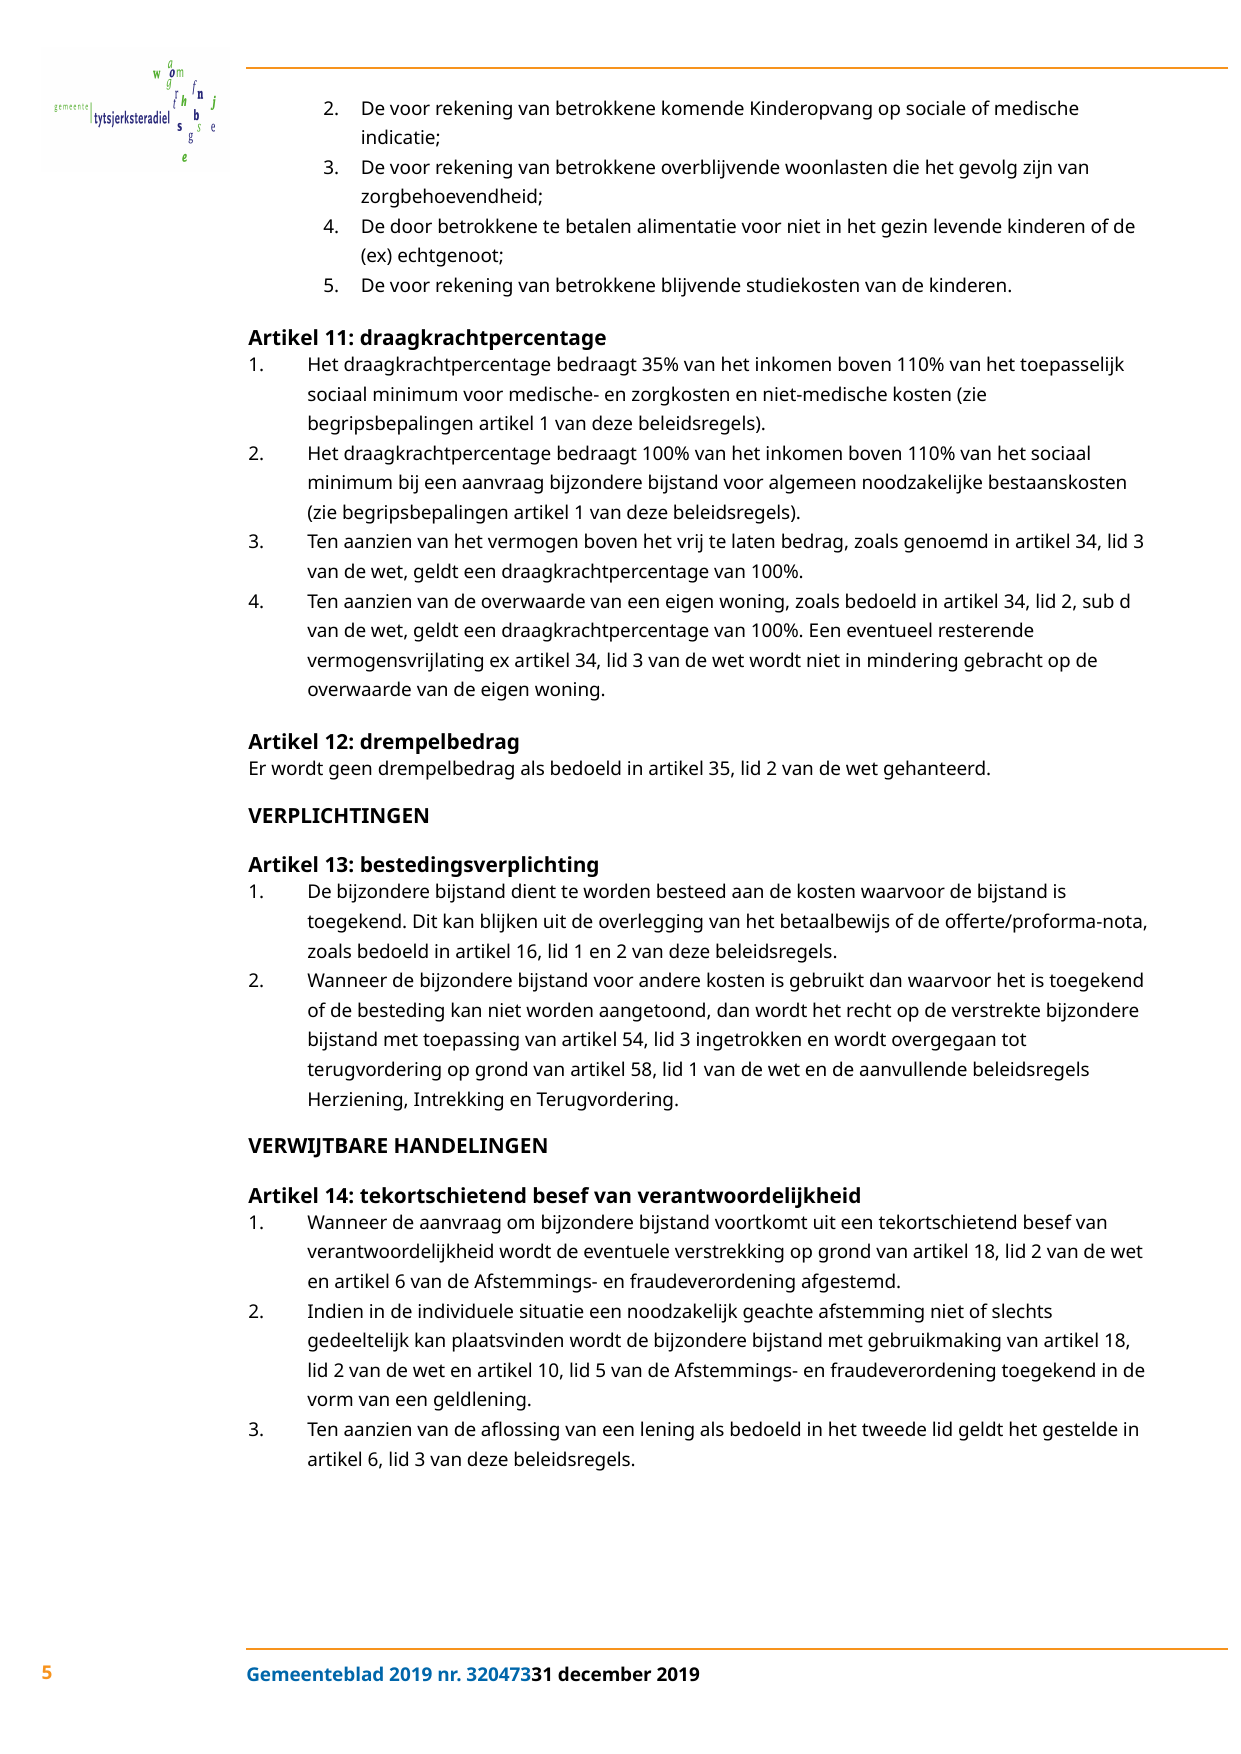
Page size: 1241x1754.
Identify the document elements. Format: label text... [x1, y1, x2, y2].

text Er wordt geen drempelbedrag als bedoeld in artikel 35, lid 2 van de wet gehanteerd. [248, 755, 1152, 781]
text VERPLICHTINGEN [248, 801, 1152, 829]
text Artikel 12: drempelbedrag [248, 727, 1152, 755]
list Ten aanzien van de overwaarde van een eigen woning, zoals bedoeld in artikel 34, lid 2, sub d van de wet, geldt een draagkrachtpercentage van 100%. Een eventueel resterende vermogensvrijlating ex artikel 34, lid 3 van de wet wordt niet in mindering gebracht op de overwaarde van de eigen woning. [248, 588, 1152, 702]
list De voor rekening van betrokkene overblijvende woonlasten die het gevolg zijn van zorgbehoevendheid; [323, 154, 1152, 209]
list De bijzondere bijstand dient te worden besteed aan de kosten waarvoor de bijstand is toegekend. Dit kan blijken uit de overlegging van het betaalbewijs of de offerte/proforma-nota, zoals bedoeld in artikel 16, lid 1 en 2 van deze beleidsregels. [248, 879, 1152, 964]
list Indien in de individuele situatie een noodzakelijk geachte afstemming niet of slechts gedeeltelijk kan plaatsvinden wordt de bijzondere bijstand met gebruikmaking van artikel 18, lid 2 van de wet en artikel 10, lid 5 van de Afstemmings- en fraudeverordening toegekend in de vorm van een geldlening. [248, 1298, 1152, 1412]
list De voor rekening van betrokkene blijvende studiekosten van de kinderen. [323, 272, 1152, 298]
list Ten aanzien van het vermogen boven het vrij te laten bedrag, zoals genoemd in artikel 34, lid 3 van de wet, geldt een draagkrachtpercentage van 100%. [248, 529, 1152, 584]
picture [41, 47, 231, 172]
list Ten aanzien van de aflossing van een lening als bedoeld in het tweede lid geldt het gestelde in artikel 6, lid 3 van deze beleidsregels. [248, 1416, 1152, 1472]
list Het draagkrachtpercentage bedraagt 100% van het inkomen boven 110% van het sociaal minimum bij een aanvraag bijzondere bijstand voor algemeen noodzakelijke bestaanskosten (zie begripsbepalingen artikel 1 van deze beleidsregels). [248, 440, 1152, 525]
text Artikel 11: draagkrachtpercentage [248, 323, 1152, 351]
text Artikel 13: bestedingsverplichting [248, 850, 1152, 879]
list Wanneer de aanvraag om bijzondere bijstand voortkomt uit een tekortschietend besef van verantwoordelijkheid wordt de eventuele verstrekking op grond van artikel 18, lid 2 van de wet en artikel 6 van de Afstemmings- en fraudeverordening afgestemd. [248, 1209, 1152, 1294]
list De voor rekening van betrokkene komende Kinderopvang op sociale of medische indicatie; [323, 95, 1152, 150]
text Artikel 14: tekortschietend besef van verantwoordelijkheid [248, 1181, 1152, 1209]
list Het draagkrachtpercentage bedraagt 35% van het inkomen boven 110% van het toepasselijk sociaal minimum voor medische- en zorgkosten en niet-medische kosten (zie begripsbepalingen artikel 1 van deze beleidsregels). [248, 351, 1152, 436]
list Wanneer de bijzondere bijstand voor andere kosten is gebruikt dan waarvoor het is toegekend of de besteding kan niet worden aangetoond, dan wordt het recht op de verstrekte bijzondere bijstand met toepassing van artikel 54, lid 3 ingetrokken en wordt overgegaan tot terugvordering op grond van artikel 58, lid 1 van de wet en de aanvullende beleidsregels Herziening, Intrekking en Terugvordering. [248, 967, 1152, 1112]
text VERWIJTBARE HANDELINGEN [248, 1131, 1152, 1160]
list De door betrokkene te betalen alimentatie voor niet in het gezin levende kinderen of de (ex) echtgenoot; [323, 213, 1152, 268]
